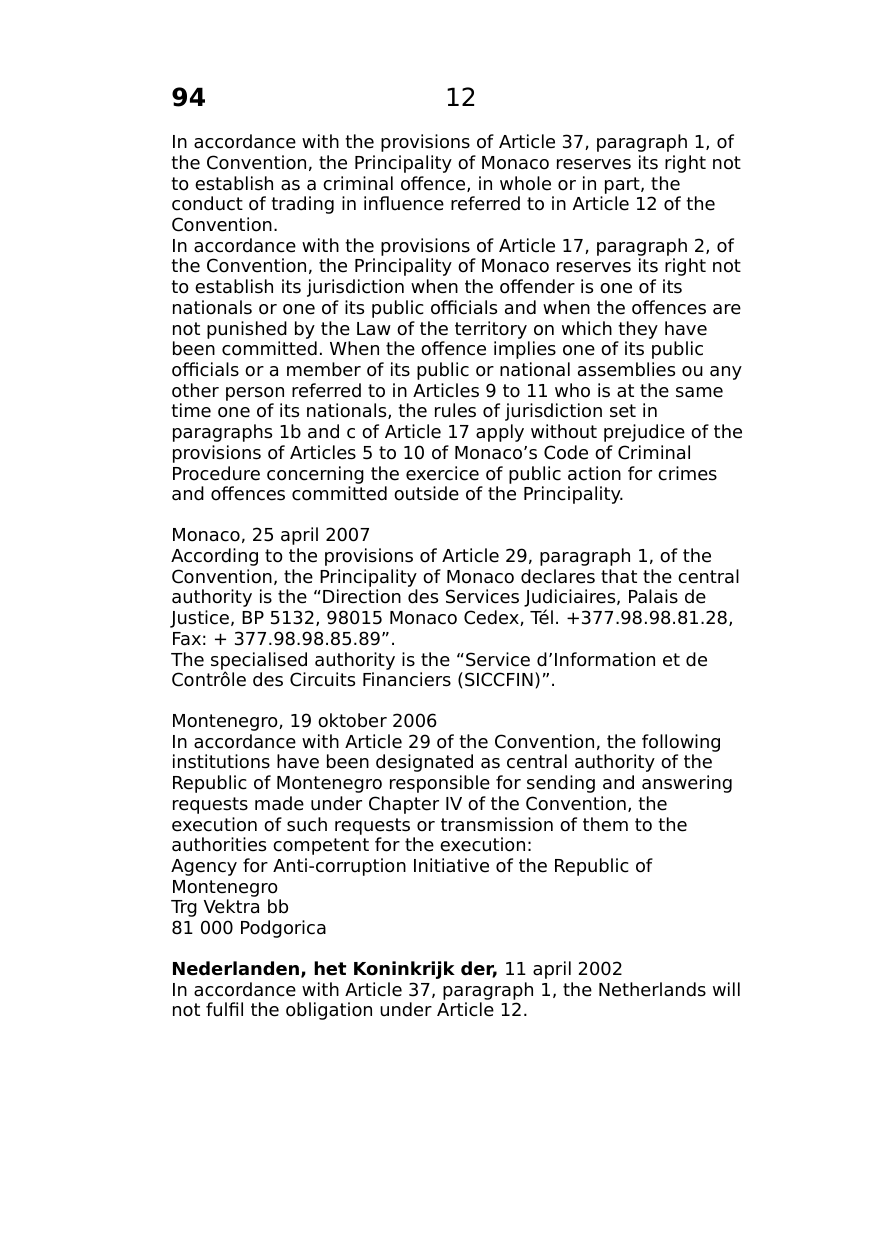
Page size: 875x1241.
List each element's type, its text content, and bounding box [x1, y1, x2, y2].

text In accordance with Article 29 of the Convention, the following institutions have been designated as central authority of the Republic of Montenegro responsible for sending and answering requests made under Chapter IV of the Convention, the execution of such requests or transmission of them to the authorities competent for the execution: [171, 732, 756, 856]
text In accordance with Article 37, paragraph 1, the Netherlands will not fulfil the obligation under Article 12. [171, 979, 756, 1021]
text According to the provisions of Article 29, paragraph 1, of the Convention, the Principality of Monaco declares that the central authority is the “Direction des Services Judiciaires, Palais de Justice, BP 5132, 98015 Monaco Cedex, Tél. +377.98.98.81.28, Fax: + 377.98.98.85.89”. [171, 546, 756, 649]
text The specialised authority is the “Service d’Information et de Contrôle des Circuits Financiers (SICCFIN)”. [171, 649, 756, 691]
text In accordance with the provisions of Article 17, paragraph 2, of the Convention, the Principality of Monaco reserves its right not to establish its jurisdiction when the offender is one of its nationals or one of its public officials and when the offences are not punished by the Law of the territory on which they have been committed. When the offence implies one of its public officials or a member of its public or national assemblies ou any other person referred to in Articles 9 to 11 who is at the same time one of its nationals, the rules of jurisdiction set in paragraphs 1b and c of Article 17 apply without prejudice of the provisions of Articles 5 to 10 of Monaco’s Code of Criminal Procedure concerning the exercice of public action for crimes and offences committed outside of the Principality. [171, 236, 756, 505]
text In accordance with the provisions of Article 37, paragraph 1, of the Convention, the Principality of Monaco reserves its right not to establish as a criminal offence, in whole or in part, the conduct of trading in influence referred to in Article 12 of the Convention. [171, 132, 756, 236]
text Monaco, 25 april 2007 [171, 525, 756, 546]
text Trg Vektra bb [171, 897, 756, 918]
text Nederlanden, het Koninkrijk der, 11 april 2002 [171, 959, 756, 979]
text Agency for Anti-corruption Initiative of the Republic of Montenegro [171, 856, 756, 897]
text Montenegro, 19 oktober 2006 [171, 711, 756, 732]
text 81 000 Podgorica [171, 918, 756, 939]
